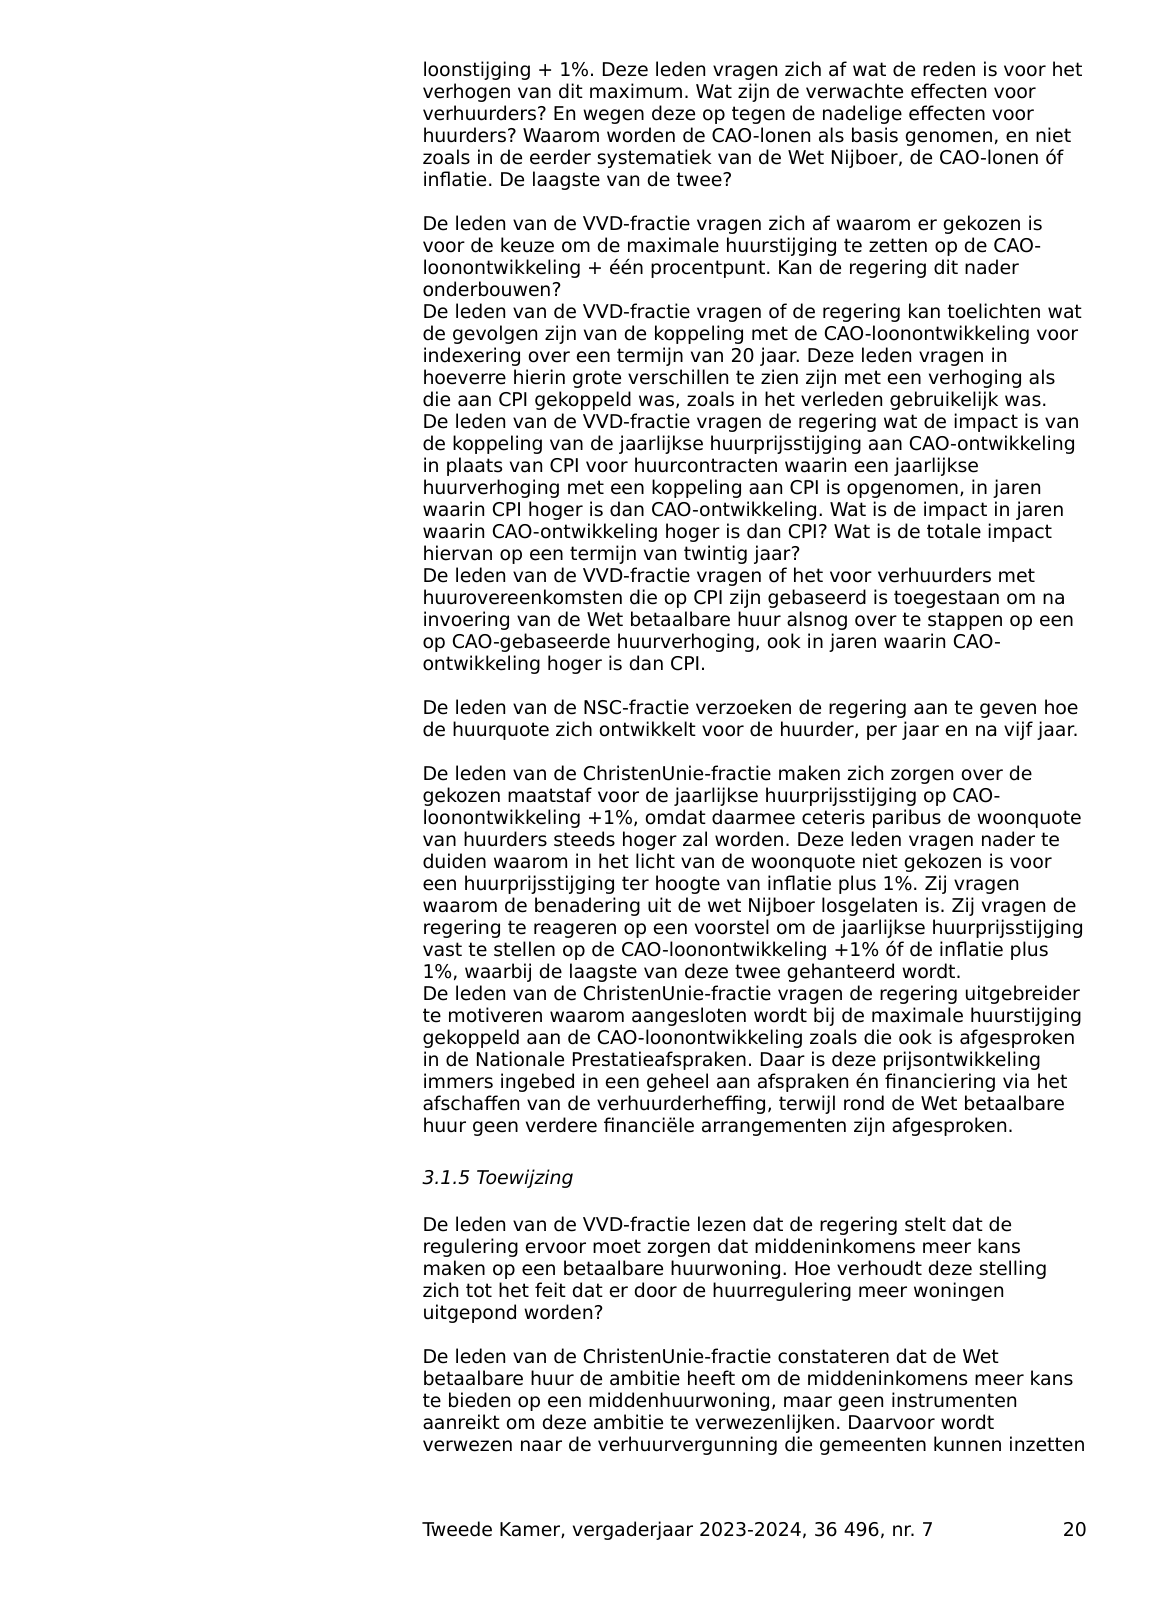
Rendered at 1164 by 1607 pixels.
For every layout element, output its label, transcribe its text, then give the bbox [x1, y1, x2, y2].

subtitle 3.1.5 Toewijzing [422, 1167, 1087, 1189]
text loonstijging + 1%. Deze leden vragen zich af wat de reden is voor het verhogen van dit maximum. Wat zijn de verwachte effecten voor verhuurders? En wegen deze op tegen de nadelige effecten voor huurders? Waarom worden de CAO-lonen als basis genomen, en niet zoals in de eerder systematiek van de Wet Nijboer, de CAO-lonen óf inflatie. De laagste van de twee? [422, 59, 1087, 191]
text De leden van de VVD-fractie lezen dat de regering stelt dat de regulering ervoor moet zorgen dat middeninkomens meer kans maken op een betaalbare huurwoning. Hoe verhoudt deze stelling zich tot het feit dat er door de huurregulering meer woningen uitgepond worden? [422, 1214, 1087, 1323]
text De leden van de ChristenUnie-fractie constateren dat de Wet betaalbare huur de ambitie heeft om de middeninkomens meer kans te bieden op een middenhuurwoning, maar geen instrumenten aanreikt om deze ambitie te verwezenlijken. Daarvoor wordt verwezen naar de verhuurvergunning die gemeenten kunnen inzetten [422, 1346, 1087, 1456]
text De leden van de VVD-fractie vragen zich af waarom er gekozen is voor de keuze om de maximale huurstijging te zetten op de CAO-loonontwikkeling + één procentpunt. Kan de regering dit nader onderbouwen? [422, 213, 1087, 301]
text De leden van de VVD-fractie vragen of de regering kan toelichten wat de gevolgen zijn van de koppeling met de CAO-loonontwikkeling voor indexering over een termijn van 20 jaar. Deze leden vragen in hoeverre hierin grote verschillen te zien zijn met een verhoging als die aan CPI gekoppeld was, zoals in het verleden gebruikelijk was. [422, 301, 1087, 411]
text De leden van de NSC-fractie verzoeken de regering aan te geven hoe de huurquote zich ontwikkelt voor de huurder, per jaar en na vijf jaar. [422, 697, 1087, 741]
text De leden van de ChristenUnie-fractie maken zich zorgen over de gekozen maatstaf voor de jaarlijkse huurprijsstijging op CAO-loonontwikkeling +1%, omdat daarmee ceteris paribus de woonquote van huurders steeds hoger zal worden. Deze leden vragen nader te duiden waarom in het licht van de woonquote niet gekozen is voor een huurprijsstijging ter hoogte van inflatie plus 1%. Zij vragen waarom de benadering uit de wet Nijboer losgelaten is. Zij vragen de regering te reageren op een voorstel om de jaarlijkse huurprijsstijging vast te stellen op de CAO-loonontwikkeling +1% óf de inflatie plus 1%, waarbij de laagste van deze twee gehanteerd wordt. [422, 763, 1087, 983]
text De leden van de ChristenUnie-fractie vragen de regering uitgebreider te motiveren waarom aangesloten wordt bij de maximale huurstijging gekoppeld aan de CAO-loonontwikkeling zoals die ook is afgesproken in de Nationale Prestatieafspraken. Daar is deze prijsontwikkeling immers ingebed in een geheel aan afspraken én financiering via het afschaffen van de verhuurderheffing, terwijl rond de Wet betaalbare huur geen verdere financiële arrangementen zijn afgesproken. [422, 983, 1087, 1137]
text De leden van de VVD-fractie vragen de regering wat de impact is van de koppeling van de jaarlijkse huurprijsstijging aan CAO-ontwikkeling in plaats van CPI voor huurcontracten waarin een jaarlijkse huurverhoging met een koppeling aan CPI is opgenomen, in jaren waarin CPI hoger is dan CAO-ontwikkeling. Wat is de impact in jaren waarin CAO-ontwikkeling hoger is dan CPI? Wat is de totale impact hiervan op een termijn van twintig jaar? [422, 411, 1087, 565]
text De leden van de VVD-fractie vragen of het voor verhuurders met huurovereenkomsten die op CPI zijn gebaseerd is toegestaan om na invoering van de Wet betaalbare huur alsnog over te stappen op een op CAO-gebaseerde huurverhoging, ook in jaren waarin CAO-ontwikkeling hoger is dan CPI. [422, 565, 1087, 675]
